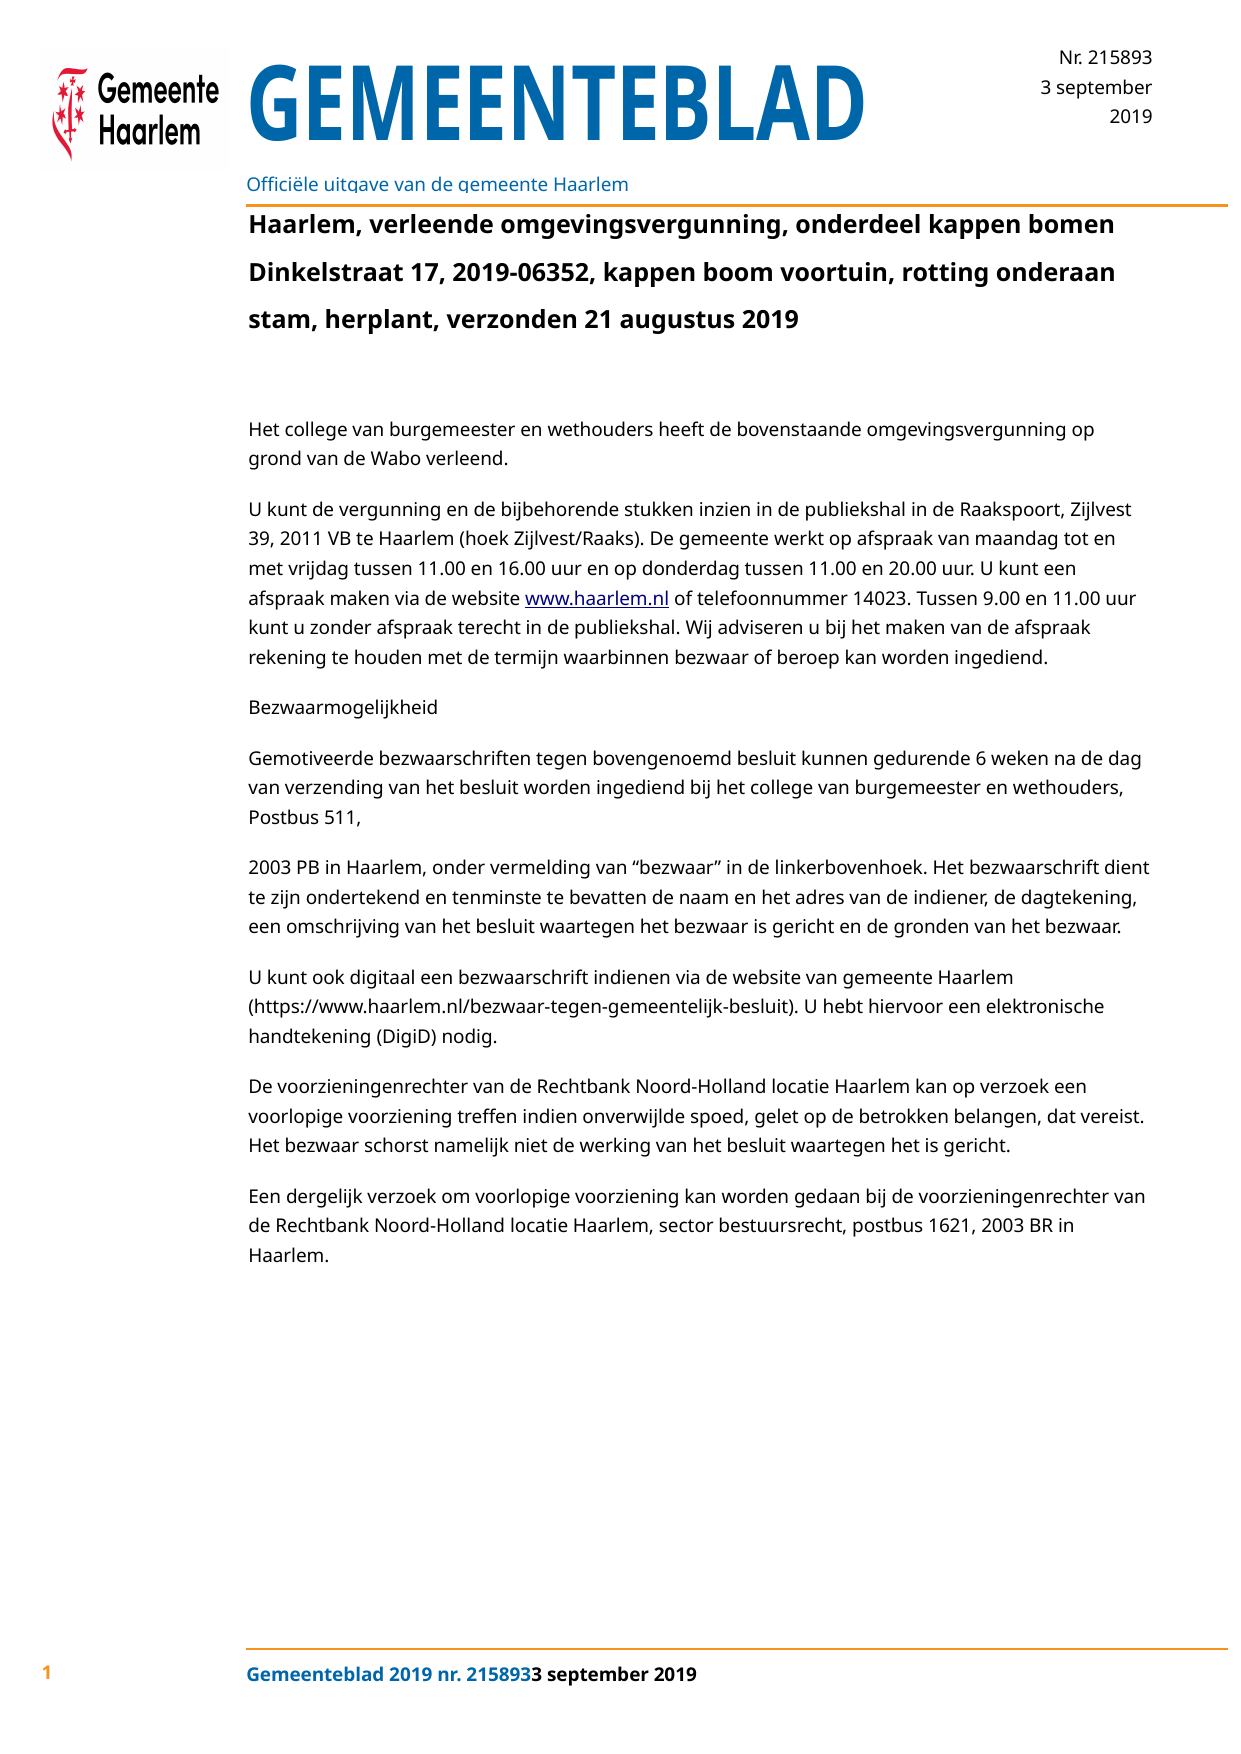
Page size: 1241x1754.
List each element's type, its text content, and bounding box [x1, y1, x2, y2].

picture [41, 47, 231, 172]
text Het college van burgemeester en wethouders heeft de bovenstaande omgevingsvergunning op grond van de Wabo verleend. [248, 416, 1152, 471]
text 2003 PB in Haarlem, onder vermelding van “bezwaar” in de linkerbovenhoek. Het bezwaarschrift dient te zijn ondertekend en tenminste te bevatten de naam en het adres van de indiener, de dagtekening, een omschrijving van het besluit waartegen het bezwaar is gericht en de gronden van het bezwaar. [248, 854, 1152, 939]
text Bezwaarmogelijkheid [248, 694, 1152, 720]
text De voorzieningenrechter van de Rechtbank Noord-Holland locatie Haarlem kan op verzoek een voorlopige voorziening treffen indien onverwijlde spoed, gelet op de betrokken belangen, dat vereist. Het bezwaar schorst namelijk niet de werking van het besluit waartegen het is gericht. [248, 1073, 1152, 1158]
text Gemotiveerde bezwaarschriften tegen bovengenoemd besluit kunnen gedurende 6 weken na de dag van verzending van het besluit worden ingediend bij het college van burgemeester en wethouders, Postbus 511, [248, 745, 1152, 829]
text U kunt ook digitaal een bezwaarschrift indienen via de website van gemeente Haarlem (https://www.haarlem.nl/bezwaar-tegen-gemeentelijk-besluit). U hebt hiervoor een elektronische handtekening (DigiD) nodig. [248, 964, 1152, 1049]
text Een dergelijk verzoek om voorlopige voorziening kan worden gedaan bij de voorzieningenrechter van de Rechtbank Noord-Holland locatie Haarlem, sector bestuursrecht, postbus 1621, 2003 BR in Haarlem. [248, 1183, 1152, 1268]
text Haarlem, verleende omgevingsvergunning, onderdeel kappen bomen Dinkelstraat 17, 2019-06352, kappen boom voortuin, rotting onderaan stam, herplant, verzonden 21 augustus 2019 [248, 207, 1152, 336]
text U kunt de vergunning en de bijbehorende stukken inzien in de publiekshal in de Raakspoort, Zijlvest 39, 2011 VB te Haarlem (hoek Zijlvest/Raaks). De gemeente werkt op afspraak van maandag tot en met vrijdag tussen 11.00 en 16.00 uur en op donderdag tussen 11.00 en 20.00 uur. U kunt een afspraak maken via de website www.haarlem.nl of telefoonnummer 14023. Tussen 9.00 en 11.00 uur kunt u zonder afspraak terecht in de publiekshal. Wij adviseren u bij het maken van de afspraak rekening te houden met de termijn waarbinnen bezwaar of beroep kan worden ingediend. [248, 496, 1152, 669]
